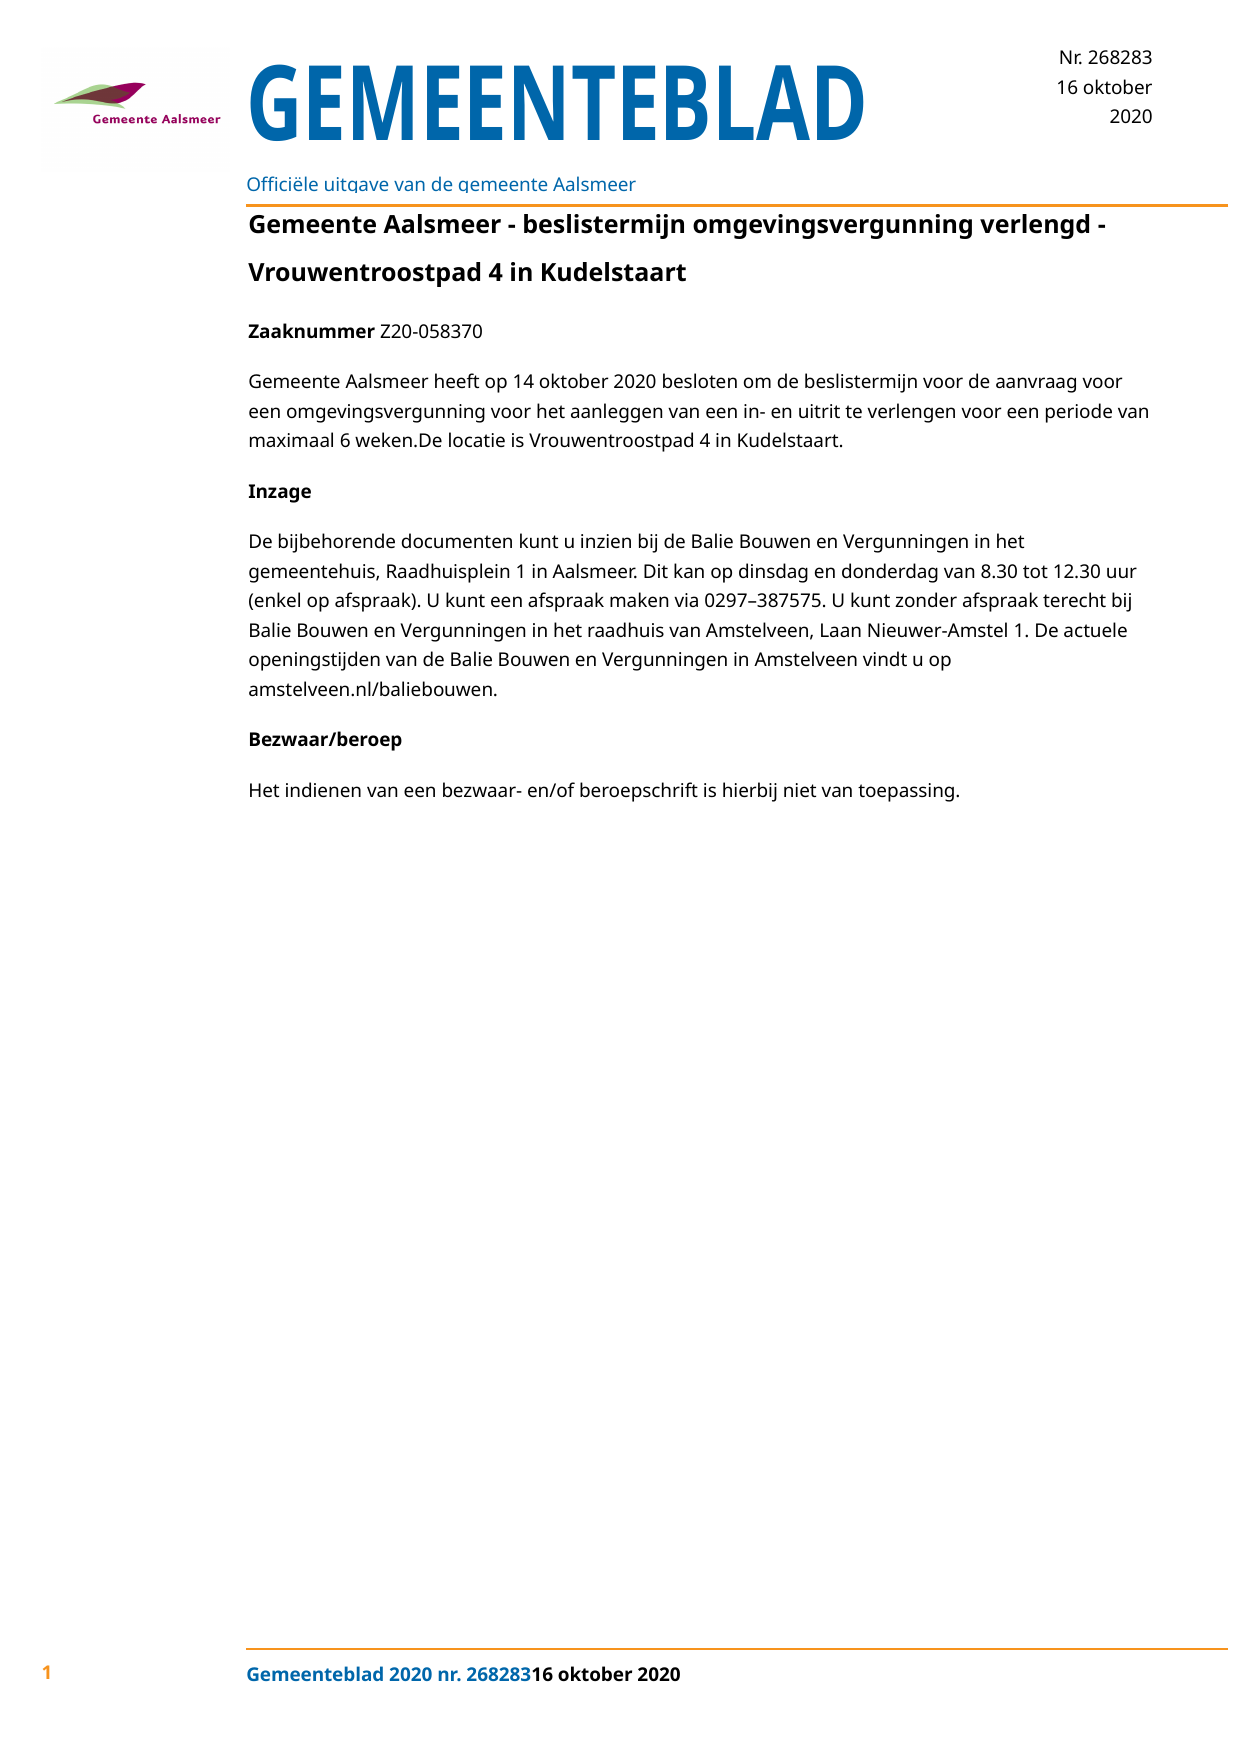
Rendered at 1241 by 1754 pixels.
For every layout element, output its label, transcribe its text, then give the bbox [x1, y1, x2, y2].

text Bezwaar/beroep [248, 727, 1152, 752]
text Gemeente Aalsmeer - beslistermijn omgevingsvergunning verlengd - Vrouwentroostpad 4 in Kudelstaart [248, 207, 1152, 288]
text Zaaknummer Z20-058370 [248, 318, 1152, 344]
text De bijbehorende documenten kunt u inzien bij de Balie Bouwen en Vergunningen in het gemeentehuis, Raadhuisplein 1 in Aalsmeer. Dit kan op dinsdag en donderdag van 8.30 tot 12.30 uur (enkel op afspraak). U kunt een afspraak maken via 0297–387575. U kunt zonder afspraak terecht bij Balie Bouwen en Vergunningen in het raadhuis van Amstelveen, Laan Nieuwer-Amstel 1. De actuele openingstijden van de Balie Bouwen en Vergunningen in Amstelveen vindt u op amstelveen.nl/baliebouwen. [248, 528, 1152, 702]
picture [41, 47, 231, 172]
text Inzage [248, 478, 1152, 504]
text Het indienen van een bezwaar- en/of beroepschrift is hierbij niet van toepassing. [248, 777, 1152, 803]
text Gemeente Aalsmeer heeft op 14 oktober 2020 besloten om de beslistermijn voor de aanvraag voor een omgevingsvergunning voor het aanleggen van een in- en uitrit te verlengen voor een periode van maximaal 6 weken.De locatie is Vrouwentroostpad 4 in Kudelstaart. [248, 368, 1152, 453]
